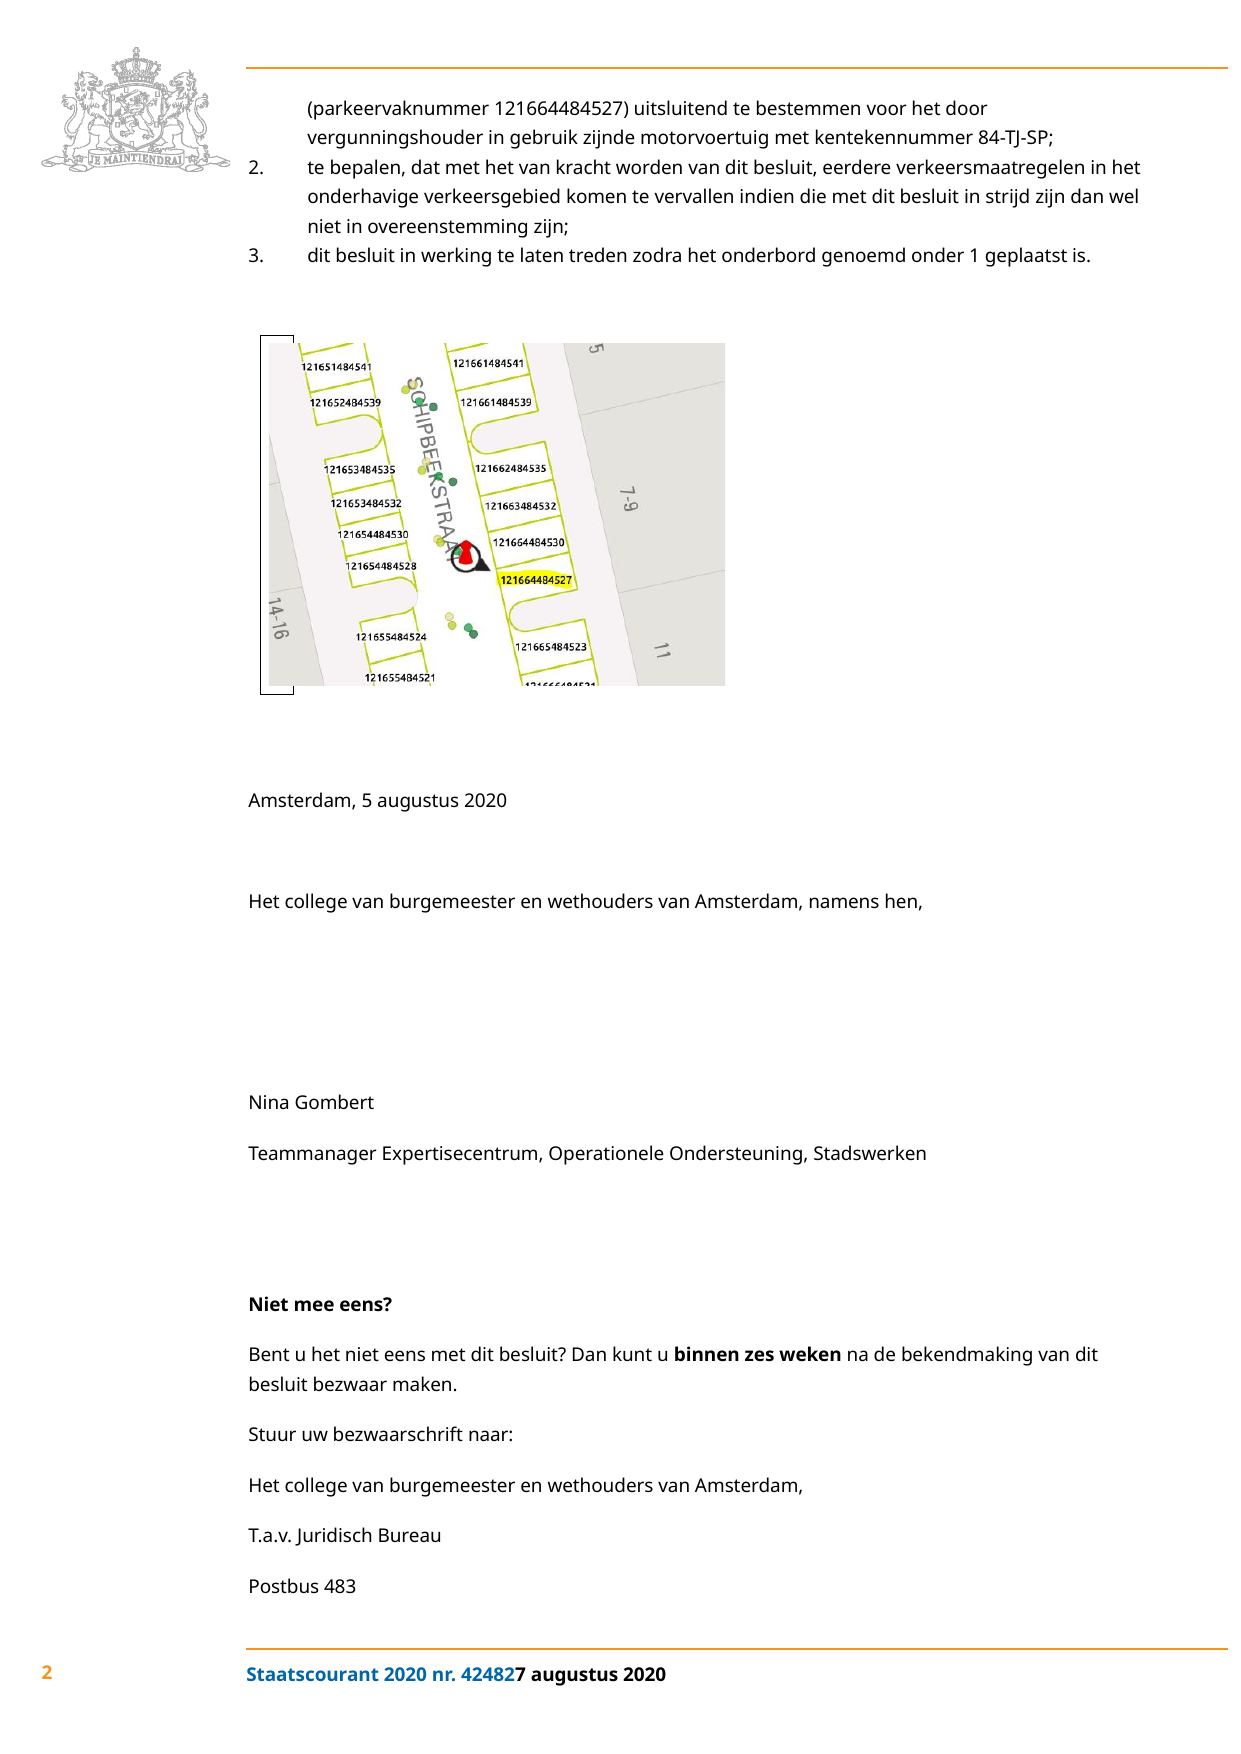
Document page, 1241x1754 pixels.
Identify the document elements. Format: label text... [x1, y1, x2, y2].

text Amsterdam, 5 augustus 2020 [248, 787, 1152, 813]
text Nina Gombert [248, 1089, 1152, 1115]
text Bent u het niet eens met dit besluit? Dan kunt u binnen zes weken na de bekendmaking van dit besluit bezwaar maken. [248, 1342, 1152, 1397]
text Het college van burgemeester en wethouders van Amsterdam, [248, 1472, 1152, 1498]
picture [41, 47, 231, 172]
text Postbus 483 [248, 1573, 1152, 1599]
picture [268, 343, 726, 686]
text Niet mee eens? [248, 1291, 1152, 1317]
text Teammanager Expertisecentrum, Operationele Ondersteuning, Stadswerken [248, 1140, 1152, 1166]
text Het college van burgemeester en wethouders van Amsterdam, namens hen, [248, 888, 1152, 914]
text Stuur uw bezwaarschrift naar: [248, 1422, 1152, 1447]
text T.a.v. Juridisch Bureau [248, 1522, 1152, 1548]
list te bepalen, dat met het van kracht worden van dit besluit, eerdere verkeersmaatregelen in het onderhavige verkeersgebied komen te vervallen indien die met dit besluit in strijd zijn dan wel niet in overeenstemming zijn; [248, 154, 1152, 239]
list (parkeervaknummer 121664484527) uitsluitend te bestemmen voor het door vergunningshouder in gebruik zijnde motorvoertuig met kentekennummer 84-TJ-SP; [248, 95, 1152, 150]
list dit besluit in werking te laten treden zodra het onderbord genoemd onder 1 geplaatst is. [248, 243, 1152, 268]
